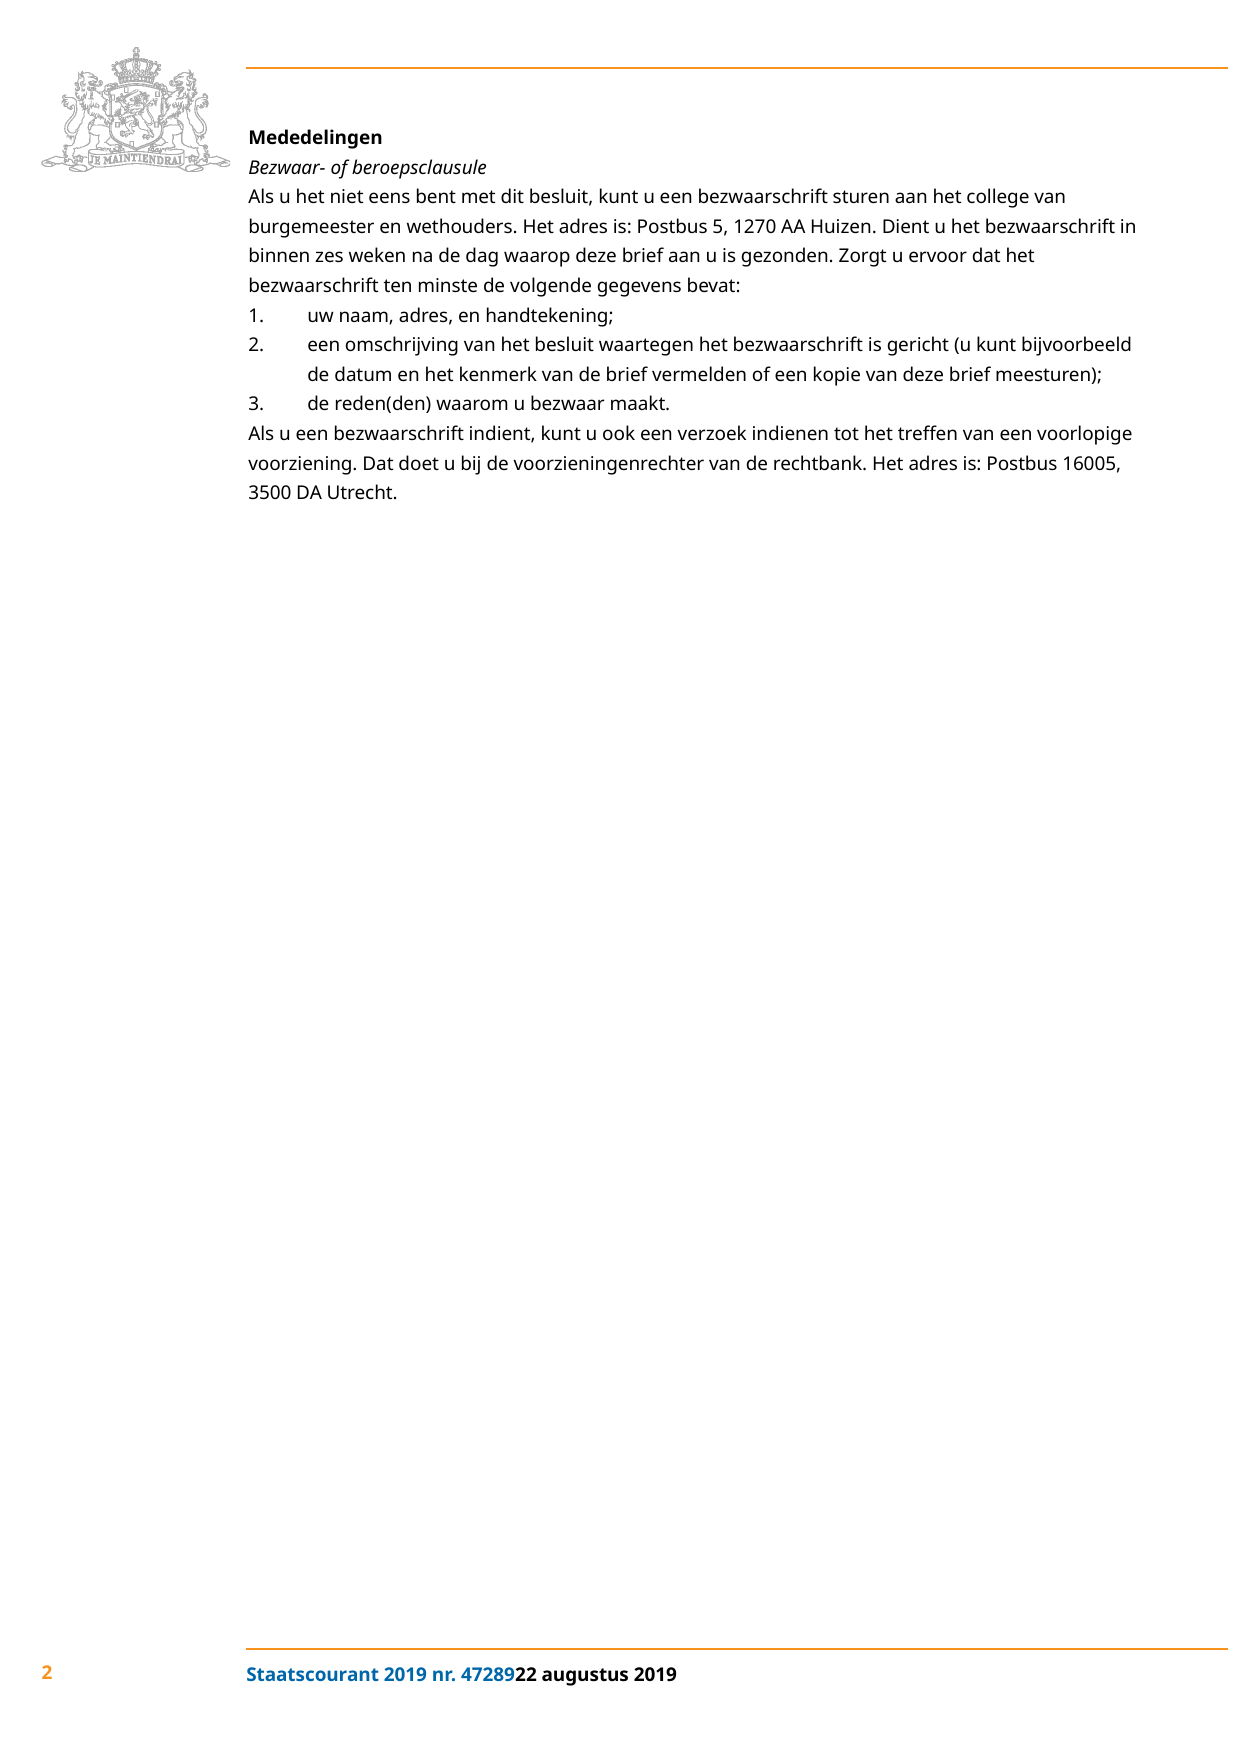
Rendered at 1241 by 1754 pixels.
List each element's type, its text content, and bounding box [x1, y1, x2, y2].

list uw naam, adres, en handtekening; [248, 302, 1152, 328]
text Bezwaar- of beroepsclausule [248, 154, 1152, 180]
text Als u het niet eens bent met dit besluit, kunt u een bezwaarschrift sturen aan het college van burgemeester en wethouders. Het adres is: Postbus 5, 1270 AA Huizen. Dient u het bezwaarschrift in binnen zes weken na de dag waarop deze brief aan u is gezonden. Zorgt u ervoor dat het bezwaarschrift ten minste de volgende gegevens bevat: [248, 183, 1152, 298]
text Als u een bezwaarschrift indient, kunt u ook een verzoek indienen tot het treffen van een voorlopige voorziening. Dat doet u bij de voorzieningenrechter van de rechtbank. Het adres is: Postbus 16005, 3500 DA Utrecht. [248, 420, 1152, 505]
list de reden(den) waarom u bezwaar maakt. [248, 391, 1152, 416]
text Mededelingen [248, 124, 1152, 150]
list een omschrijving van het besluit waartegen het bezwaarschrift is gericht (u kunt bijvoorbeeld de datum en het kenmerk van de brief vermelden of een kopie van deze brief meesturen); [248, 331, 1152, 387]
picture [41, 47, 231, 172]
